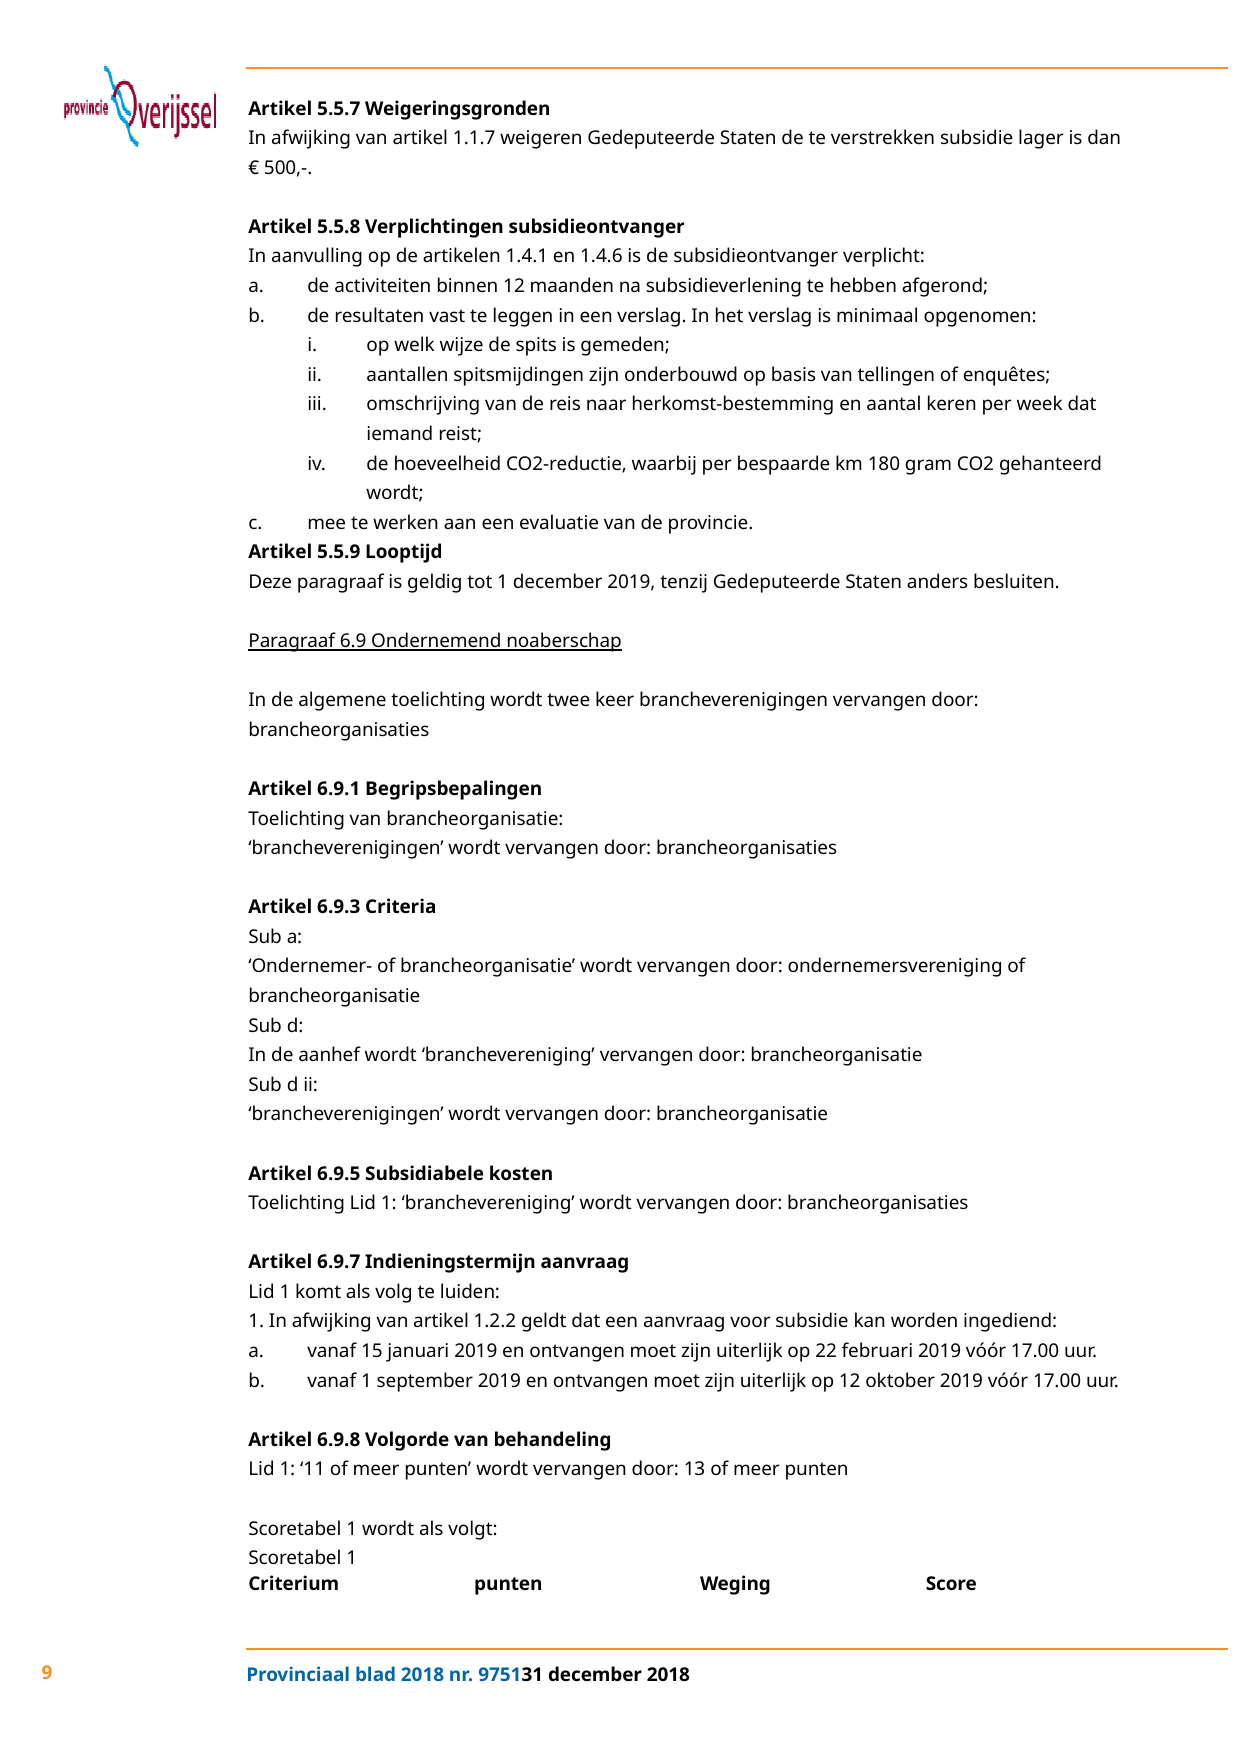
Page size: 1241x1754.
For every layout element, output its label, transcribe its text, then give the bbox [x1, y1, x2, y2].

text Artikel 6.9.3 Criteria [248, 893, 1152, 919]
text Scoretabel 1 wordt als volgt: [248, 1515, 1152, 1541]
text In aanvulling op de artikelen 1.4.1 en 1.4.6 is de subsidieontvanger verplicht: [248, 243, 1152, 268]
text Artikel 6.9.8 Volgorde van behandeling [248, 1426, 1152, 1452]
text 1. In afwijking van artikel 1.2.2 geldt dat een aanvraag voor subsidie kan worden ingediend: [248, 1308, 1152, 1333]
text Artikel 6.9.1 Begripsbepalingen [248, 775, 1152, 801]
table_cell Weging [700, 1570, 926, 1596]
list vanaf 15 januari 2019 en ontvangen moet zijn uiterlijk op 22 februari 2019 vóór 17.00 uur. [248, 1337, 1152, 1363]
text In de algemene toelichting wordt twee keer brancheverenigingen vervangen door: brancheorganisaties [248, 686, 1152, 742]
text Artikel 5.5.9 Looptijd [248, 538, 1152, 564]
text Paragraaf 6.9 Ondernemend noaberschap [248, 627, 1152, 653]
picture [41, 47, 231, 172]
text In de aanhef wordt ‘branchevereniging’ vervangen door: brancheorganisatie [248, 1041, 1152, 1067]
text ‘brancheverenigingen’ wordt vervangen door: brancheorganisatie [248, 1101, 1152, 1126]
text Toelichting Lid 1: ‘branchevereniging’ wordt vervangen door: brancheorganisaties [248, 1189, 1152, 1215]
text In afwijking van artikel 1.1.7 weigeren Gedeputeerde Staten de te verstrekken subsidie lager is dan € 500,-. [248, 124, 1152, 180]
text Artikel 5.5.7 Weigeringsgronden [248, 95, 1152, 121]
list op welk wijze de spits is gemeden; [307, 331, 1152, 357]
text Artikel 6.9.7 Indieningstermijn aanvraag [248, 1248, 1152, 1274]
text Lid 1 komt als volg te luiden: [248, 1278, 1152, 1304]
table_header Scoretabel 1 [248, 1545, 1152, 1570]
text Deze paragraaf is geldig tot 1 december 2019, tenzij Gedeputeerde Staten anders besluiten. [248, 568, 1152, 594]
list de hoeveelheid CO2-reductie, waarbij per bespaarde km 180 gram CO2 gehanteerd wordt; [307, 450, 1152, 505]
text Artikel 5.5.8 Verplichtingen subsidieontvanger [248, 213, 1152, 239]
text ‘Ondernemer- of brancheorganisatie’ wordt vervangen door: ondernemersvereniging of brancheorganisatie [248, 953, 1152, 1008]
table_cell Score [926, 1570, 1152, 1596]
table_cell Criterium [248, 1570, 474, 1596]
list aantallen spitsmijdingen zijn onderbouwd op basis van tellingen of enquêtes; [307, 361, 1152, 387]
text Sub d: [248, 1012, 1152, 1038]
text Sub d ii: [248, 1071, 1152, 1097]
list de activiteiten binnen 12 maanden na subsidieverlening te hebben afgerond; [248, 272, 1152, 298]
table_cell punten [474, 1570, 700, 1596]
text Lid 1: ‘11 of meer punten’ wordt vervangen door: 13 of meer punten [248, 1456, 1152, 1481]
list mee te werken aan een evaluatie van de provincie. [248, 509, 1152, 535]
list de resultaten vast te leggen in een verslag. In het verslag is minimaal opgenomen: [248, 302, 1152, 328]
text Toelichting van brancheorganisatie: [248, 805, 1152, 831]
text Sub a: [248, 923, 1152, 949]
list vanaf 1 september 2019 en ontvangen moet zijn uiterlijk op 12 oktober 2019 vóór 17.00 uur. [248, 1367, 1152, 1393]
list omschrijving van de reis naar herkomst-bestemming en aantal keren per week dat iemand reist; [307, 391, 1152, 446]
text Artikel 6.9.5 Subsidiabele kosten [248, 1160, 1152, 1186]
text ‘brancheverenigingen’ wordt vervangen door: brancheorganisaties [248, 834, 1152, 860]
